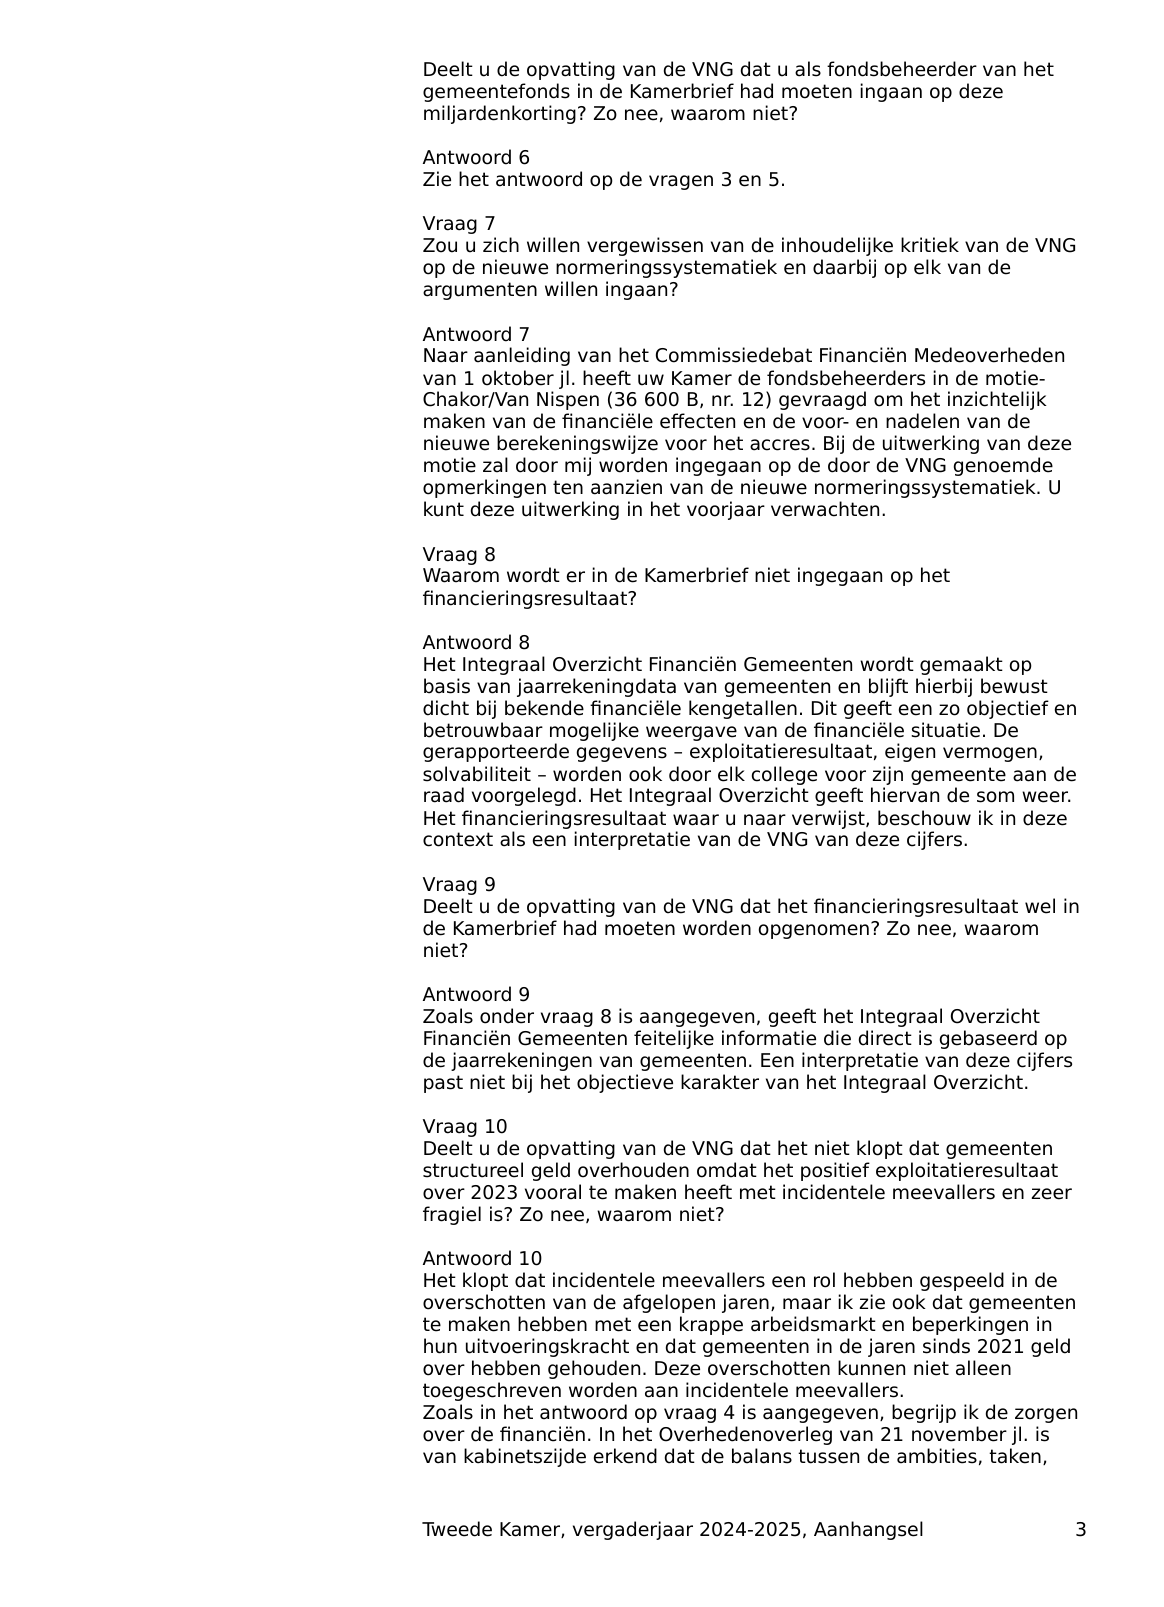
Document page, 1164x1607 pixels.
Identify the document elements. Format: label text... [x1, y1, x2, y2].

text Waarom wordt er in de Kamerbrief niet ingegaan op het financieringsresultaat? [422, 565, 1087, 609]
text Antwoord 9 [422, 984, 1087, 1006]
text Antwoord 8 [422, 632, 1087, 653]
text Zoals in het antwoord op vraag 4 is aangegeven, begrijp ik de zorgen over de financiën. In het Overhedenoverleg van 21 november jl. is van kabinetszijde erkend dat de balans tussen de ambities, taken, [422, 1402, 1087, 1468]
text Vraag 8 [422, 543, 1087, 565]
text Deelt u de opvatting van de VNG dat het niet klopt dat gemeenten structureel geld overhouden omdat het positief exploitatieresultaat over 2023 vooral te maken heeft met incidentele meevallers en zeer fragiel is? Zo nee, waarom niet? [422, 1138, 1087, 1226]
text Antwoord 7 [422, 323, 1087, 345]
text Vraag 7 [422, 213, 1087, 235]
text Zie het antwoord op de vragen 3 en 5. [422, 169, 1087, 191]
text Zou u zich willen vergewissen van de inhoudelijke kritiek van de VNG op de nieuwe normeringssystematiek en daarbij op elk van de argumenten willen ingaan? [422, 235, 1087, 301]
text Deelt u de opvatting van de VNG dat het financieringsresultaat wel in de Kamerbrief had moeten worden opgenomen? Zo nee, waarom niet? [422, 896, 1087, 961]
text Naar aanleiding van het Commissiedebat Financiën Medeoverheden van 1 oktober jl. heeft uw Kamer de fondsbeheerders in de motie-Chakor/Van Nispen (36 600 B, nr. 12) gevraagd om het inzichtelijk maken van de financiële effecten en de voor- en nadelen van de nieuwe berekeningswijze voor het accres. Bij de uitwerking van deze motie zal door mij worden ingegaan op de door de VNG genoemde opmerkingen ten aanzien van de nieuwe normeringssystematiek. U kunt deze uitwerking in het voorjaar verwachten. [422, 345, 1087, 521]
text Deelt u de opvatting van de VNG dat u als fondsbeheerder van het gemeentefonds in de Kamerbrief had moeten ingaan op deze miljardenkorting? Zo nee, waarom niet? [422, 59, 1087, 125]
text Vraag 9 [422, 873, 1087, 896]
text Zoals onder vraag 8 is aangegeven, geeft het Integraal Overzicht Financiën Gemeenten feitelijke informatie die direct is gebaseerd op de jaarrekeningen van gemeenten. Een interpretatie van deze cijfers past niet bij het objectieve karakter van het Integraal Overzicht. [422, 1006, 1087, 1093]
text Het Integraal Overzicht Financiën Gemeenten wordt gemaakt op basis van jaarrekeningdata van gemeenten en blijft hierbij bewust dicht bij bekende financiële kengetallen. Dit geeft een zo objectief en betrouwbaar mogelijke weergave van de financiële situatie. De gerapporteerde gegevens – exploitatieresultaat, eigen vermogen, solvabiliteit – worden ook door elk college voor zijn gemeente aan de raad voorgelegd. Het Integraal Overzicht geeft hiervan de som weer. Het financieringsresultaat waar u naar verwijst, beschouw ik in deze context als een interpretatie van de VNG van deze cijfers. [422, 653, 1087, 851]
text Antwoord 10 [422, 1248, 1087, 1270]
text Het klopt dat incidentele meevallers een rol hebben gespeeld in de overschotten van de afgelopen jaren, maar ik zie ook dat gemeenten te maken hebben met een krappe arbeidsmarkt en beperkingen in hun uitvoeringskracht en dat gemeenten in de jaren sinds 2021 geld over hebben gehouden. Deze overschotten kunnen niet alleen toegeschreven worden aan incidentele meevallers. [422, 1270, 1087, 1402]
text Antwoord 6 [422, 147, 1087, 169]
text Vraag 10 [422, 1116, 1087, 1138]
